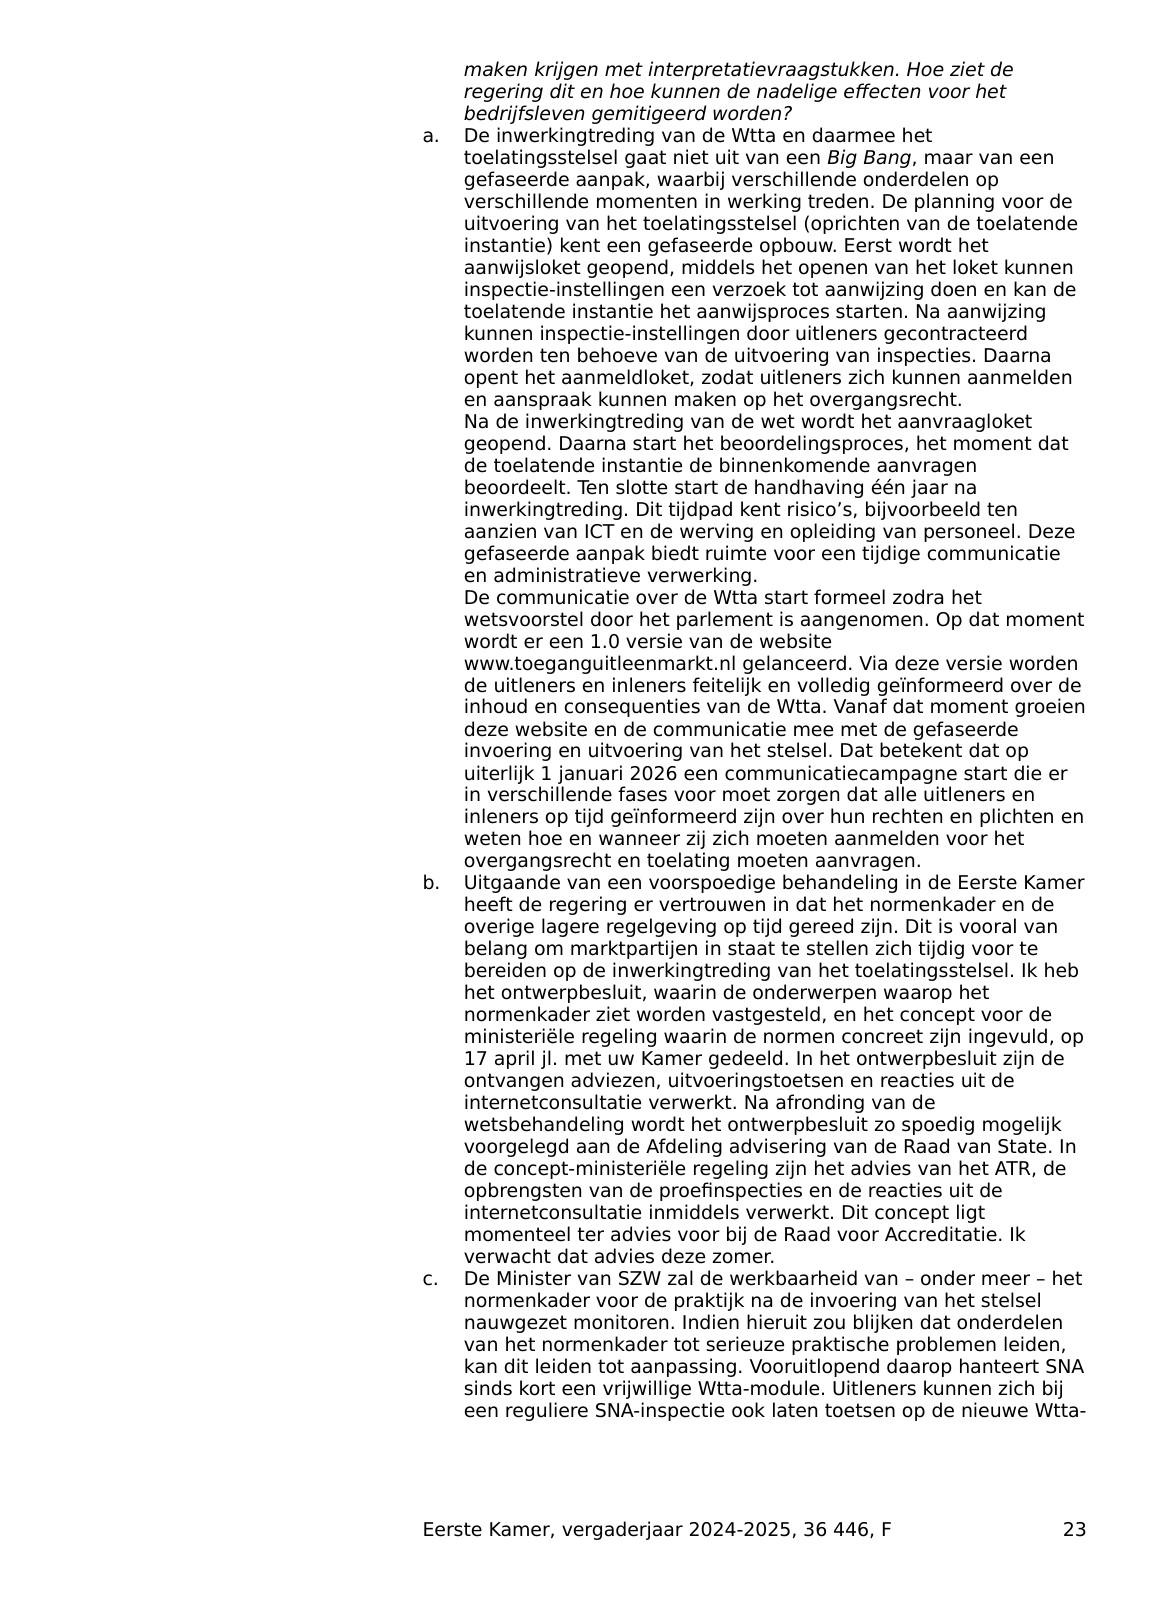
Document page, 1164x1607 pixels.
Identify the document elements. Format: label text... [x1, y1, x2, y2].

text maken krijgen met interpretatievraagstukken. Hoe ziet de regering dit en hoe kunnen de nadelige effecten voor het bedrijfsleven gemitigeerd worden? [422, 59, 1087, 125]
text De communicatie over de Wtta start formeel zodra het wetsvoorstel door het parlement is aangenomen. Op dat moment wordt er een 1.0 versie van de website www.toeganguitleenmarkt.nl gelanceerd. Via deze versie worden de uitleners en inleners feitelijk en volledig geïnformeerd over de inhoud en consequenties van de Wtta. Vanaf dat moment groeien deze website en de communicatie mee met de gefaseerde invoering en uitvoering van het stelsel. Dat betekent dat op uiterlijk 1 januari 2026 een communicatiecampagne start die er in verschillende fases voor moet zorgen dat alle uitleners en inleners op tijd geïnformeerd zijn over hun rechten en plichten en weten hoe en wanneer zij zich moeten aanmelden voor het overgangsrecht en toelating moeten aanvragen. [464, 587, 1087, 872]
text a. De inwerkingtreding van de Wtta en daarmee het toelatingsstelsel gaat niet uit van een Big Bang, maar van een gefaseerde aanpak, waarbij verschillende onderdelen op verschillende momenten in werking treden. De planning voor de uitvoering van het toelatingsstelsel (oprichten van de toelatende instantie) kent een gefaseerde opbouw. Eerst wordt het aanwijsloket geopend, middels het openen van het loket kunnen inspectie-instellingen een verzoek tot aanwijzing doen en kan de toelatende instantie het aanwijsproces starten. Na aanwijzing kunnen inspectie-instellingen door uitleners gecontracteerd worden ten behoeve van de uitvoering van inspecties. Daarna opent het aanmeldloket, zodat uitleners zich kunnen aanmelden en aanspraak kunnen maken op het overgangsrecht. [422, 125, 1087, 411]
text Na de inwerkingtreding van de wet wordt het aanvraagloket geopend. Daarna start het beoordelingsproces, het moment dat de toelatende instantie de binnenkomende aanvragen beoordeelt. Ten slotte start de handhaving één jaar na inwerkingtreding. Dit tijdpad kent risico’s, bijvoorbeeld ten aanzien van ICT en de werving en opleiding van personeel. Deze gefaseerde aanpak biedt ruimte voor een tijdige communicatie en administratieve verwerking. [464, 411, 1087, 587]
text b. Uitgaande van een voorspoedige behandeling in de Eerste Kamer heeft de regering er vertrouwen in dat het normenkader en de overige lagere regelgeving op tijd gereed zijn. Dit is vooral van belang om marktpartijen in staat te stellen zich tijdig voor te bereiden op de inwerkingtreding van het toelatingsstelsel. Ik heb het ontwerpbesluit, waarin de onderwerpen waarop het normenkader ziet worden vastgesteld, en het concept voor de ministeriële regeling waarin de normen concreet zijn ingevuld, op 17 april jl. met uw Kamer gedeeld. In het ontwerpbesluit zijn de ontvangen adviezen, uitvoeringstoetsen en reacties uit de internetconsultatie verwerkt. Na afronding van de wetsbehandeling wordt het ontwerpbesluit zo spoedig mogelijk voorgelegd aan de Afdeling advisering van de Raad van State. In de concept-ministeriële regeling zijn het advies van het ATR, de opbrengsten van de proefinspecties en de reacties uit de internetconsultatie inmiddels verwerkt. Dit concept ligt momenteel ter advies voor bij de Raad voor Accreditatie. Ik verwacht dat advies deze zomer. [422, 872, 1087, 1268]
text c. De Minister van SZW zal de werkbaarheid van – onder meer – het normenkader voor de praktijk na de invoering van het stelsel nauwgezet monitoren. Indien hieruit zou blijken dat onderdelen van het normenkader tot serieuze praktische problemen leiden, kan dit leiden tot aanpassing. Vooruitlopend daarop hanteert SNA sinds kort een vrijwillige Wtta-module. Uitleners kunnen zich bij een reguliere SNA-inspectie ook laten toetsen op de nieuwe Wtta- [422, 1268, 1087, 1422]
